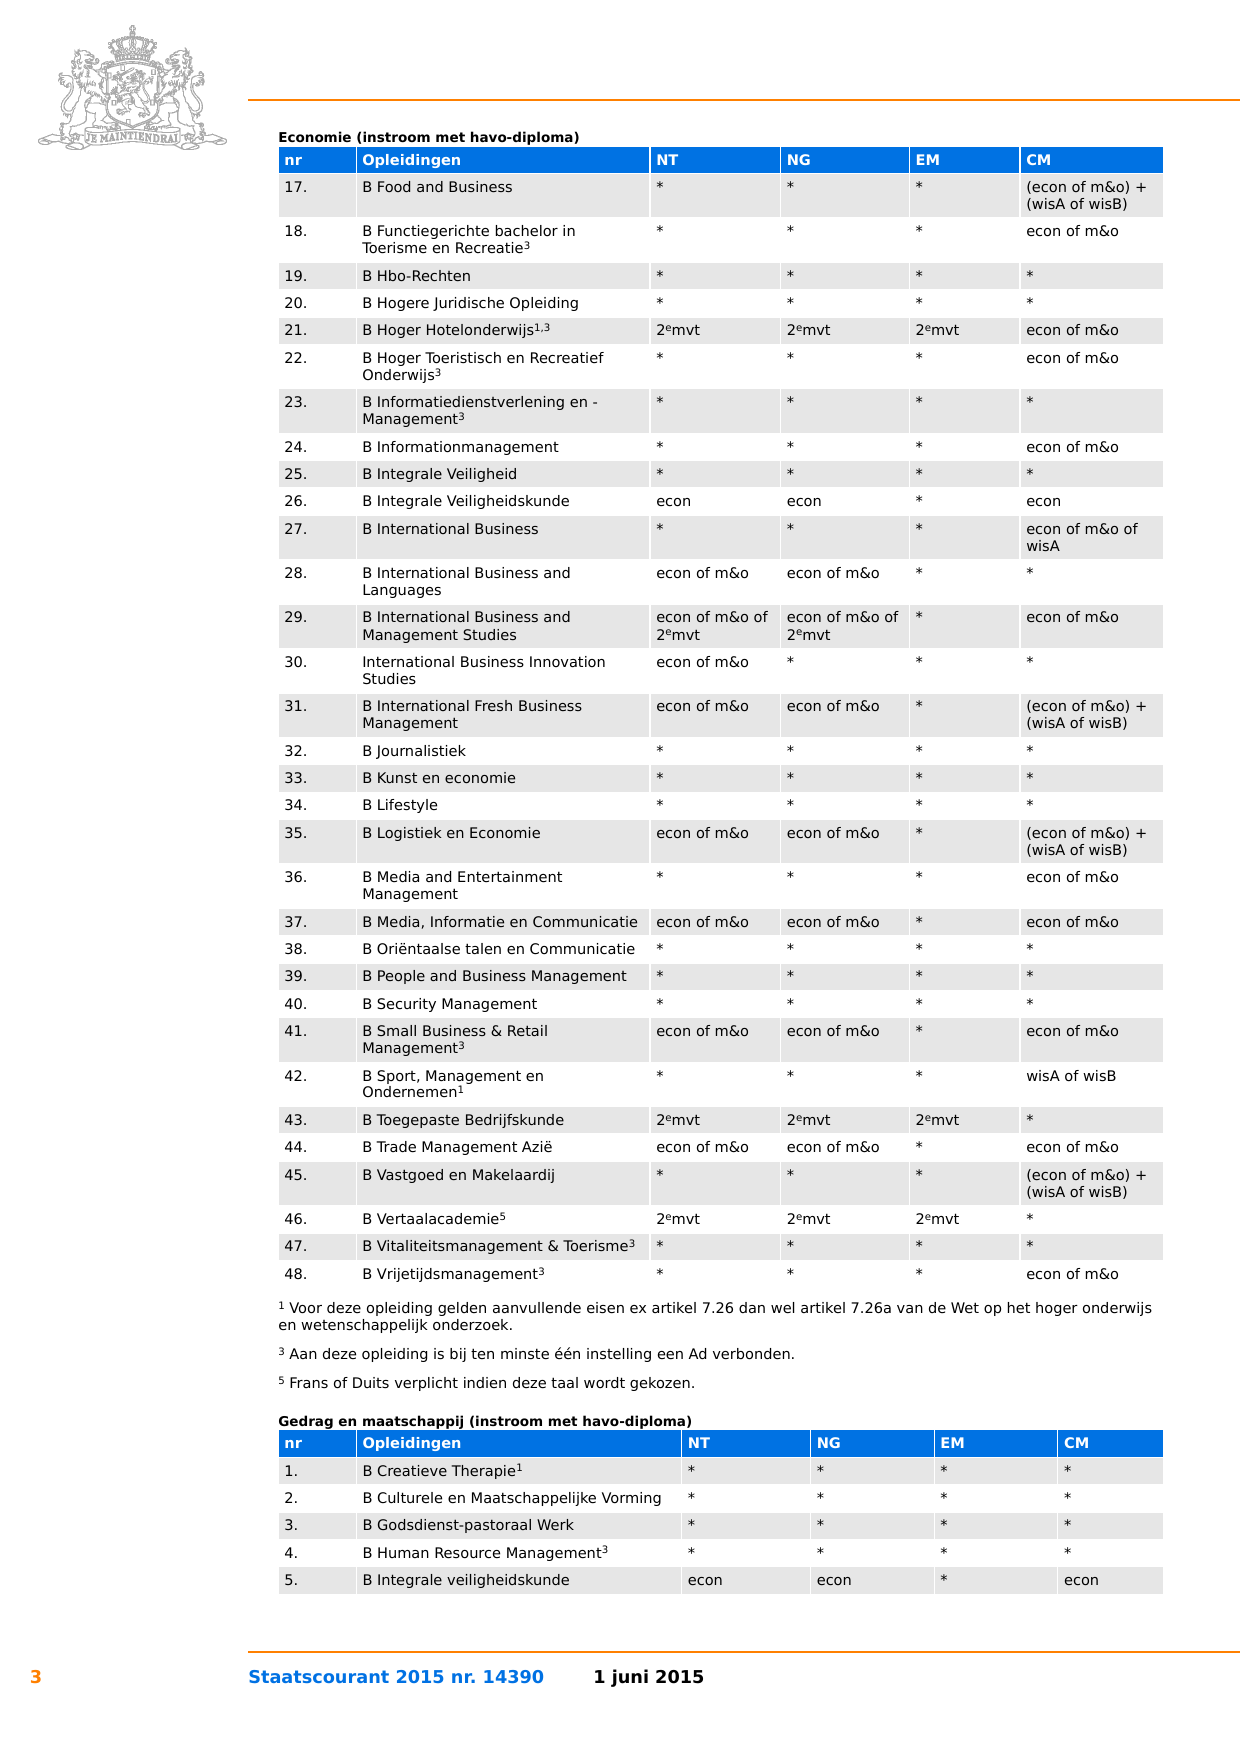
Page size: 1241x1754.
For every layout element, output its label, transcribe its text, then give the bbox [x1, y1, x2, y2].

table_cell econ of m&o [651, 560, 780, 604]
table_cell 28. [279, 560, 356, 604]
table_cell * [935, 1513, 1057, 1539]
table_cell 40. [279, 991, 356, 1017]
table_cell * [910, 909, 1019, 935]
table_cell B Godsdienst-pastoraal Werk [357, 1513, 681, 1539]
table_cell 2emvt [651, 318, 780, 344]
table_cell * [1021, 263, 1163, 289]
table_cell econ of m&o [651, 649, 780, 692]
table_cell 47. [279, 1234, 356, 1260]
table_cell B People and Business Management [357, 964, 649, 990]
table_cell * [781, 1261, 909, 1287]
table_cell * [651, 461, 780, 487]
table_cell * [682, 1513, 810, 1539]
table_cell * [1021, 991, 1163, 1017]
table_cell 2emvt [910, 318, 1019, 344]
table_cell * [910, 1135, 1019, 1161]
table_cell econ of m&o [651, 820, 780, 863]
table_cell 48. [279, 1261, 356, 1287]
table_cell econ [682, 1567, 810, 1594]
table_cell * [910, 649, 1019, 692]
table_cell CM [1021, 147, 1163, 173]
table_cell * [910, 936, 1019, 962]
table_cell econ of m&o [1021, 909, 1163, 935]
table_cell * [910, 345, 1019, 388]
table_cell * [651, 1261, 780, 1287]
table_cell EM [935, 1430, 1057, 1457]
table_cell nr [279, 147, 356, 173]
table_cell * [651, 793, 780, 819]
table_cell 20. [279, 290, 356, 317]
table_cell * [1021, 461, 1163, 487]
table_cell * [781, 345, 909, 388]
table_cell 32. [279, 738, 356, 764]
table_cell * [910, 516, 1019, 559]
table_cell * [781, 738, 909, 764]
table_header Gedrag en maatschappij (instroom met havo-diploma) [278, 1414, 1163, 1429]
table_cell econ [651, 489, 780, 515]
table_cell * [910, 738, 1019, 764]
table_cell * [910, 864, 1019, 908]
table_cell 19. [279, 263, 356, 289]
table_cell * [1021, 793, 1163, 819]
table_cell * [935, 1485, 1057, 1511]
table_cell B Vitaliteitsmanagement & Toerisme3 [357, 1234, 649, 1260]
table_cell * [910, 489, 1019, 515]
table_cell * [1021, 560, 1163, 604]
table_cell * [781, 461, 909, 487]
table_cell 2emvt [781, 1206, 909, 1233]
table_cell 41. [279, 1018, 356, 1062]
table_header Economie (instroom met havo-diploma) [278, 130, 1163, 146]
table_cell econ [1058, 1567, 1163, 1594]
table_cell 22. [279, 345, 356, 388]
table_cell 23. [279, 389, 356, 433]
table_cell * [811, 1458, 934, 1484]
table_cell B Human Resource Management3 [357, 1540, 681, 1566]
table_cell * [651, 174, 780, 217]
table_cell 43. [279, 1107, 356, 1133]
table_cell econ of m&o [1021, 1135, 1163, 1161]
table_cell * [651, 345, 780, 388]
table_cell B International Business and Management Studies [357, 605, 649, 648]
table_cell 18. [279, 219, 356, 262]
table_cell * [781, 991, 909, 1017]
table_cell * [651, 290, 780, 317]
table_cell 27. [279, 516, 356, 559]
table_cell B International Business [357, 516, 649, 559]
table_cell * [651, 1162, 780, 1205]
table_cell * [935, 1567, 1057, 1594]
table_cell B Oriëntaalse talen en Communicatie [357, 936, 649, 962]
table_cell B Trade Management Azië [357, 1135, 649, 1161]
table_cell * [682, 1540, 810, 1566]
table_cell econ of m&o [1021, 1018, 1163, 1062]
table_cell * [811, 1485, 934, 1511]
table_cell 44. [279, 1135, 356, 1161]
table_cell * [910, 1234, 1019, 1260]
table_cell econ of m&o [1021, 345, 1163, 388]
table_cell * [910, 765, 1019, 792]
table_cell B Integrale Veiligheid [357, 461, 649, 487]
table_cell B Integrale veiligheidskunde [357, 1567, 681, 1594]
table_cell B Functiegerichte bachelor in Toerisme en Recreatie3 [357, 219, 649, 262]
table_cell * [781, 434, 909, 460]
table_cell 2. [279, 1485, 356, 1511]
table_cell * [910, 174, 1019, 217]
table_cell wisA of wisB [1021, 1063, 1163, 1106]
table_cell B Hoger Hotelonderwijs1,3 [357, 318, 649, 344]
picture [38, 25, 227, 150]
table_cell econ of m&o of 2emvt [781, 605, 909, 648]
table_cell NT [651, 147, 780, 173]
table_cell * [910, 389, 1019, 433]
table_cell econ of m&o [1021, 219, 1163, 262]
table_cell B Integrale Veiligheidskunde [357, 489, 649, 515]
table_cell econ of m&o [651, 909, 780, 935]
table_cell 2emvt [910, 1206, 1019, 1233]
table_cell CM [1058, 1430, 1163, 1457]
table_cell econ of m&o [781, 909, 909, 935]
table_cell 31. [279, 694, 356, 737]
table_cell 45. [279, 1162, 356, 1205]
table_cell * [1021, 290, 1163, 317]
table_cell 2emvt [910, 1107, 1019, 1133]
table_cell 3. [279, 1513, 356, 1539]
table_cell 36. [279, 864, 356, 908]
table_cell * [910, 964, 1019, 990]
table_cell * [651, 389, 780, 433]
table_cell * [651, 738, 780, 764]
table_cell B Kunst en economie [357, 765, 649, 792]
table_cell * [1021, 1206, 1163, 1233]
table_cell 1 Voor deze opleiding gelden aanvullende eisen ex artikel 7.26 dan wel artikel 7.26a van de Wet op het hoger onderwijs en wetenschappelijk onderzoek. 3 Aan deze opleiding is bij ten minste één instelling een Ad verbonden. 5 Frans of Duits verplicht indien deze taal wordt gekozen. [278, 1289, 1163, 1392]
table_cell 2emvt [651, 1107, 780, 1133]
table_cell econ of m&o [781, 694, 909, 737]
table_cell * [1021, 1107, 1163, 1133]
table_cell * [1058, 1513, 1163, 1539]
table_cell (econ of m&o) + (wisA of wisB) [1021, 694, 1163, 737]
table_cell 30. [279, 649, 356, 692]
table_cell 35. [279, 820, 356, 863]
table_cell * [910, 461, 1019, 487]
table_cell Opleidingen [357, 1430, 681, 1457]
table_cell * [910, 263, 1019, 289]
table_cell * [651, 1063, 780, 1106]
table_cell * [781, 765, 909, 792]
table_cell * [910, 1063, 1019, 1106]
table_cell 25. [279, 461, 356, 487]
table_cell (econ of m&o) + (wisA of wisB) [1021, 1162, 1163, 1205]
table_cell * [781, 793, 909, 819]
table_cell 46. [279, 1206, 356, 1233]
table_cell B Logistiek en Economie [357, 820, 649, 863]
table_cell 33. [279, 765, 356, 792]
table_cell * [935, 1540, 1057, 1566]
table_cell B Hoger Toeristisch en Recreatief Onderwijs3 [357, 345, 649, 388]
table_cell * [1021, 936, 1163, 962]
table_cell * [651, 864, 780, 908]
table_cell * [910, 820, 1019, 863]
table_cell econ of m&o [1021, 1261, 1163, 1287]
table_cell * [781, 1162, 909, 1205]
table_cell * [1021, 964, 1163, 990]
table_cell EM [910, 147, 1019, 173]
table_cell econ of m&o [781, 820, 909, 863]
table_cell 24. [279, 434, 356, 460]
table_cell * [1021, 1234, 1163, 1260]
table_cell NG [811, 1430, 934, 1457]
table_cell B International Fresh Business Management [357, 694, 649, 737]
table_cell Opleidingen [357, 147, 649, 173]
table_cell econ of m&o [781, 1018, 909, 1062]
table_cell * [1021, 765, 1163, 792]
table_cell econ of m&o [781, 560, 909, 604]
table_cell B International Business and Languages [357, 560, 649, 604]
table_cell * [781, 1063, 909, 1106]
table_cell 2emvt [781, 318, 909, 344]
table_cell * [1021, 649, 1163, 692]
table_cell NG [781, 147, 909, 173]
table_cell * [781, 864, 909, 908]
table_cell econ of m&o [651, 1018, 780, 1062]
table_cell 2emvt [651, 1206, 780, 1233]
table_cell (econ of m&o) + (wisA of wisB) [1021, 820, 1163, 863]
table_cell * [651, 765, 780, 792]
table_cell econ of m&o of 2emvt [651, 605, 780, 648]
table_cell * [1058, 1458, 1163, 1484]
table_cell * [651, 936, 780, 962]
table_cell * [910, 694, 1019, 737]
table_cell * [651, 263, 780, 289]
table_cell * [910, 605, 1019, 648]
table_cell 39. [279, 964, 356, 990]
table_cell * [811, 1540, 934, 1566]
table_cell 21. [279, 318, 356, 344]
table_cell * [781, 964, 909, 990]
table_cell B Hbo-Rechten [357, 263, 649, 289]
table_cell * [910, 793, 1019, 819]
table_cell econ [1021, 489, 1163, 515]
table_cell B Toegepaste Bedrijfskunde [357, 1107, 649, 1133]
table_cell * [811, 1513, 934, 1539]
table_cell * [910, 991, 1019, 1017]
table_cell 5. [279, 1567, 356, 1594]
table_cell B Media and Entertainment Management [357, 864, 649, 908]
table_cell * [910, 290, 1019, 317]
table_cell B Vrijetijdsmanagement3 [357, 1261, 649, 1287]
table_cell * [1058, 1485, 1163, 1511]
table_cell B Small Business & Retail Management3 [357, 1018, 649, 1062]
table_cell * [682, 1458, 810, 1484]
table_cell econ of m&o [1021, 864, 1163, 908]
table_cell 4. [279, 1540, 356, 1566]
table_cell * [1021, 738, 1163, 764]
table_cell * [682, 1485, 810, 1511]
table_cell 42. [279, 1063, 356, 1106]
table_cell B Lifestyle [357, 793, 649, 819]
table_cell * [910, 434, 1019, 460]
table_cell B Informatiedienstverlening en -Management3 [357, 389, 649, 433]
table_cell econ [781, 489, 909, 515]
table_cell B Food and Business [357, 174, 649, 217]
table_cell econ of m&o [651, 694, 780, 737]
table_cell * [781, 1234, 909, 1260]
table_cell B Informationmanagement [357, 434, 649, 460]
table_cell * [651, 434, 780, 460]
table_cell econ of m&o [781, 1135, 909, 1161]
table_cell * [781, 174, 909, 217]
table_cell econ of m&o [1021, 605, 1163, 648]
table_cell NT [682, 1430, 810, 1457]
table_cell econ of m&o [651, 1135, 780, 1161]
table_cell 1. [279, 1458, 356, 1484]
table_cell B Vertaalacademie5 [357, 1206, 649, 1233]
table_cell * [781, 649, 909, 692]
table_cell * [651, 1234, 780, 1260]
table_cell * [781, 290, 909, 317]
table_cell * [651, 516, 780, 559]
table_cell (econ of m&o) + (wisA of wisB) [1021, 174, 1163, 217]
table_cell * [910, 1261, 1019, 1287]
table_cell * [935, 1458, 1057, 1484]
table_cell * [1058, 1540, 1163, 1566]
table_cell * [781, 936, 909, 962]
table_cell econ of m&o of wisA [1021, 516, 1163, 559]
table_cell * [781, 389, 909, 433]
table_cell 38. [279, 936, 356, 962]
table_cell econ [811, 1567, 934, 1594]
table_cell B Vastgoed en Makelaardij [357, 1162, 649, 1205]
table_cell * [651, 219, 780, 262]
table_cell B Creatieve Therapie1 [357, 1458, 681, 1484]
table_cell 2emvt [781, 1107, 909, 1133]
table_cell * [1021, 389, 1163, 433]
table_cell B Security Management [357, 991, 649, 1017]
table_cell nr [279, 1430, 356, 1457]
table_cell * [910, 1018, 1019, 1062]
table_cell * [651, 964, 780, 990]
table_cell 34. [279, 793, 356, 819]
table_cell B Hogere Juridische Opleiding [357, 290, 649, 317]
table_cell * [910, 560, 1019, 604]
table_cell * [781, 263, 909, 289]
table_cell International Business Innovation Studies [357, 649, 649, 692]
table_cell * [910, 1162, 1019, 1205]
table_cell * [910, 219, 1019, 262]
table_cell * [651, 991, 780, 1017]
table_cell 17. [279, 174, 356, 217]
table_cell B Media, Informatie en Communicatie [357, 909, 649, 935]
table_cell econ of m&o [1021, 434, 1163, 460]
table_cell B Journalistiek [357, 738, 649, 764]
table_cell econ of m&o [1021, 318, 1163, 344]
table_cell 26. [279, 489, 356, 515]
table_cell 37. [279, 909, 356, 935]
table_cell B Sport, Management en Ondernemen1 [357, 1063, 649, 1106]
table_cell 29. [279, 605, 356, 648]
table_cell B Culturele en Maatschappelijke Vorming [357, 1485, 681, 1511]
table_cell * [781, 219, 909, 262]
table_cell * [781, 516, 909, 559]
